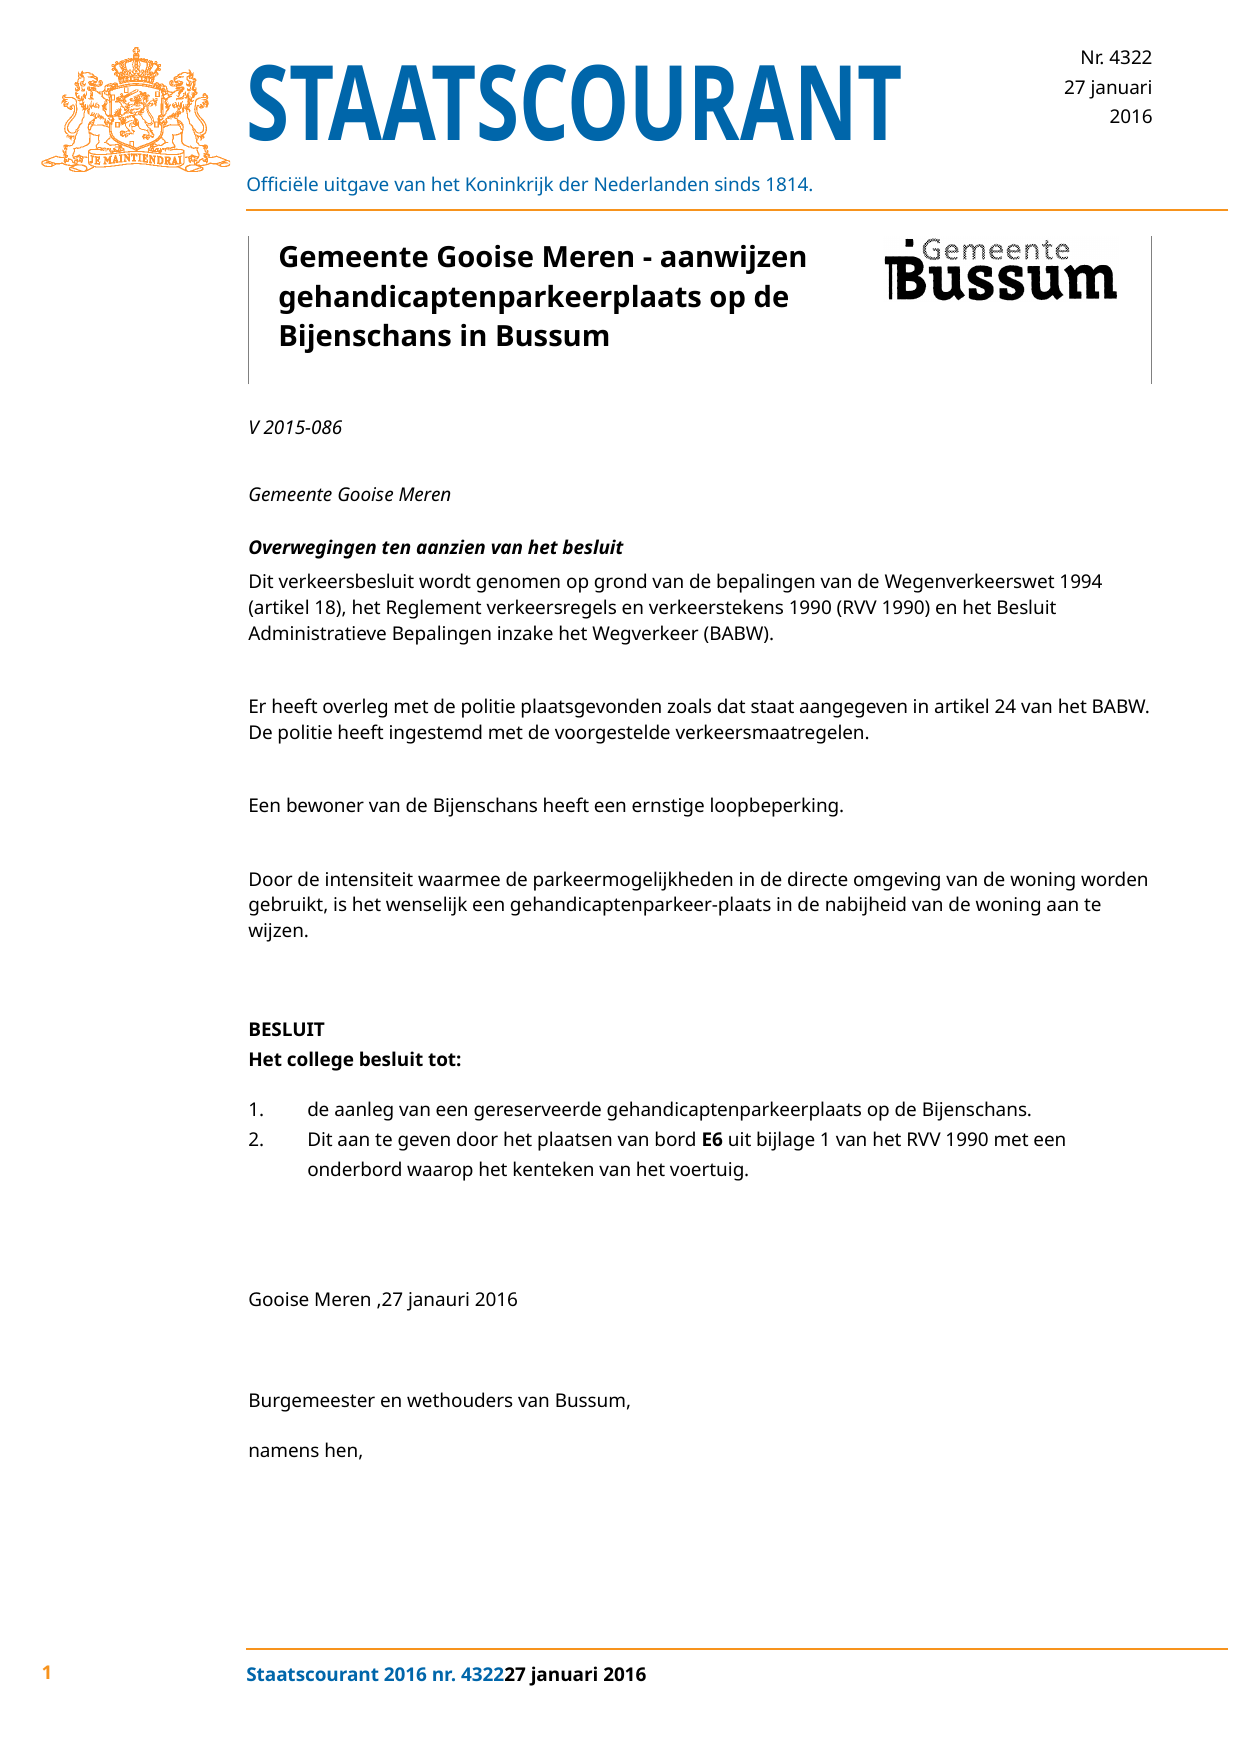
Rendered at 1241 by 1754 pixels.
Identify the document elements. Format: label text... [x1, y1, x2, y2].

table_header [850, 236, 1151, 384]
list Dit aan te geven door het plaatsen van bord E6 uit bijlage 1 van het RVV 1990 met een onderbord waarop het kenteken van het voertuig. [248, 1126, 1152, 1181]
picture [41, 47, 231, 172]
picture [882, 236, 1119, 302]
text Er heeft overleg met de politie plaatsgevonden zoals dat staat aangegeven in artikel 24 van het BABW. De politie heeft ingestemd met de voorgestelde verkeersmaatregelen. [248, 693, 1152, 745]
list de aanleg van een gereserveerde gehandicaptenparkeerplaats op de Bijenschans. [248, 1097, 1152, 1122]
table_header Gemeente Gooise Meren - aanwijzen gehandicaptenparkeerplaats op de Bijenschans in Bussum [249, 236, 850, 384]
text BESLUIT [248, 1017, 1152, 1042]
text Gemeente Gooise Meren [248, 482, 1152, 507]
text Dit verkeersbesluit wordt genomen op grond van de bepalingen van de Wegenverkeerswet 1994 (artikel 18), het Reglement verkeersregels en verkeerstekens 1990 (RVV 1990) en het Besluit Administratieve Bepalingen inzake het Wegverkeer (BABW). [248, 568, 1152, 646]
text Door de intensiteit waarmee de parkeermogelijkheden in de directe omgeving van de woning worden gebruikt, is het wenselijk een gehandicaptenparkeer-plaats in de nabijheid van de woning aan te wijzen. [248, 866, 1152, 943]
text Gooise Meren ,27 janauri 2016 [248, 1286, 1152, 1312]
text Burgemeester en wethouders van Bussum, [248, 1387, 1152, 1413]
text Overwegingen ten aanzien van het besluit [248, 534, 1152, 560]
text namens hen, [248, 1437, 1152, 1463]
text Het college besluit tot: [248, 1046, 1152, 1072]
text V 2015-086 [248, 414, 1152, 440]
text Een bewoner van de Bijenschans heeft een ernstige loopbeperking. [248, 792, 1152, 818]
